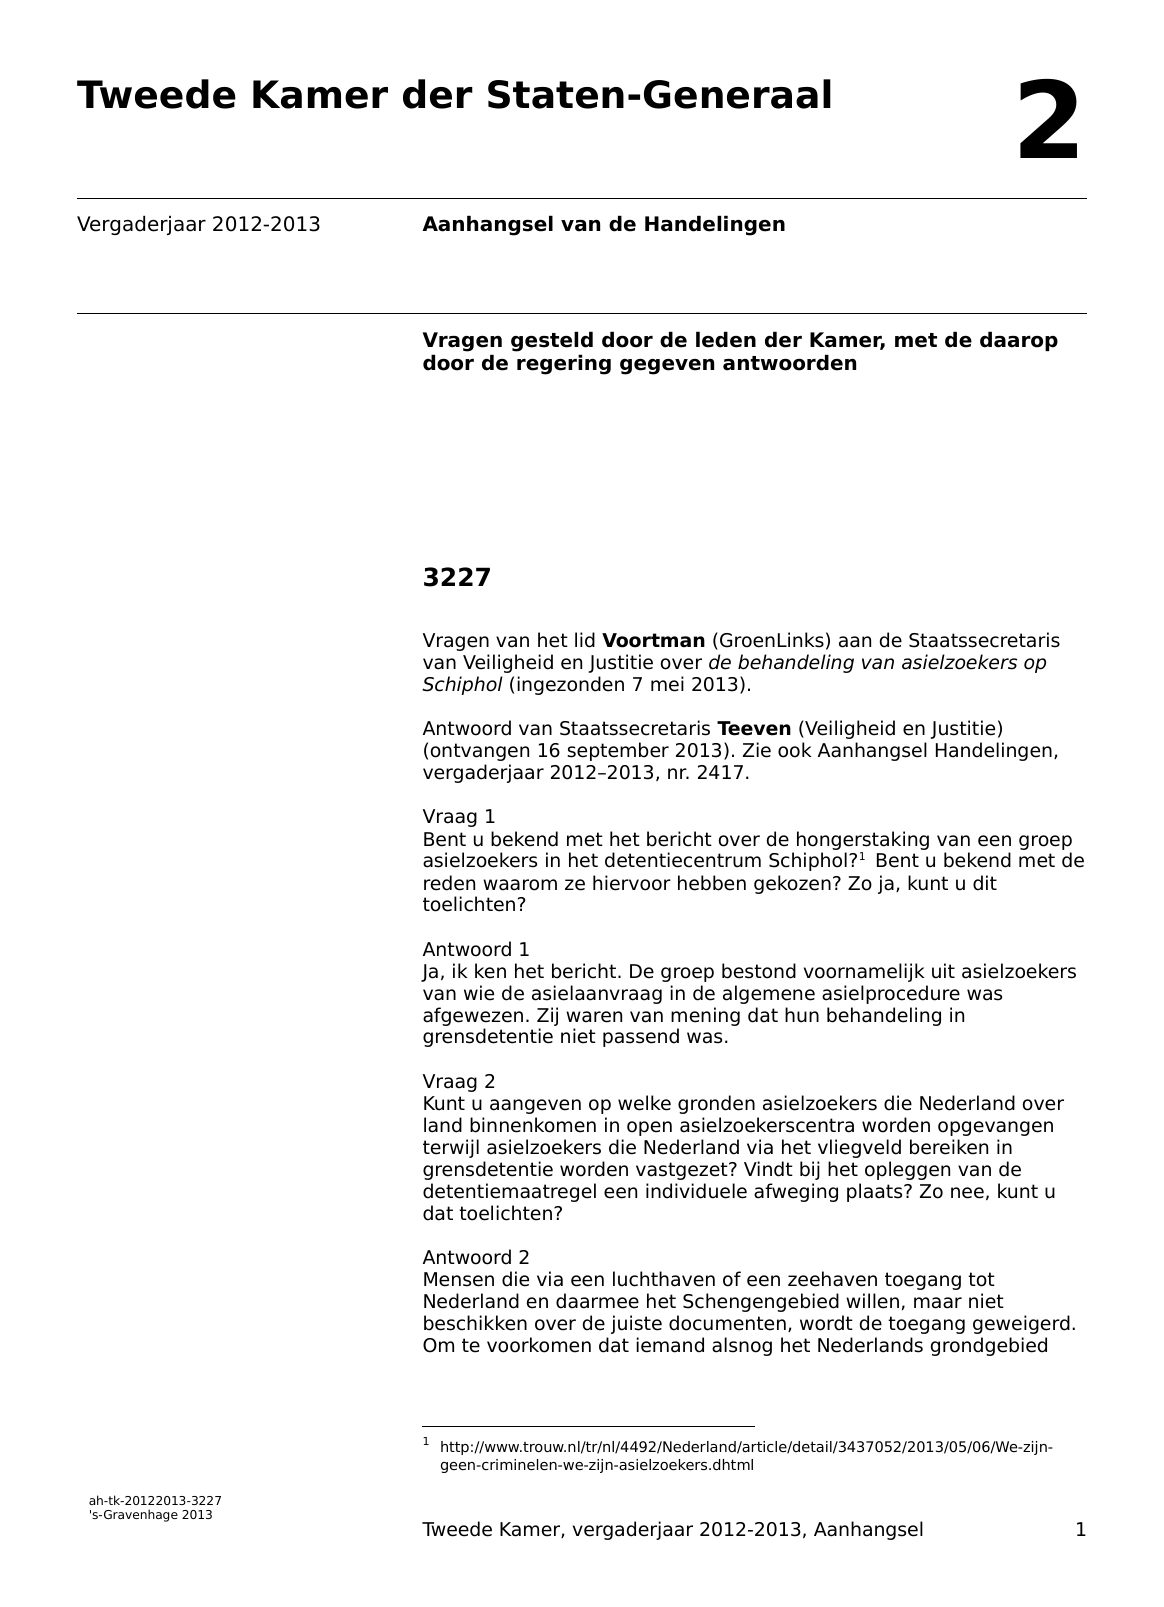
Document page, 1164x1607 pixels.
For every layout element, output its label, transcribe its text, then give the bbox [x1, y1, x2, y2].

text Ja, ik ken het bericht. De groep bestond voornamelijk uit asielzoekers van wie de asielaanvraag in de algemene asielprocedure was afgewezen. Zij waren van mening dat hun behandeling in grensdetentie niet passend was. [422, 961, 1087, 1048]
text Vraag 2 [422, 1071, 1087, 1093]
text 3227 [422, 563, 1087, 592]
text Antwoord 1 [422, 938, 1087, 961]
table_header Tweede Kamer der Staten-Generaal [77, 59, 886, 198]
text Mensen die via een luchthaven of een zeehaven toegang tot Nederland en daarmee het Schengengebied willen, maar niet beschikken over de juiste documenten, wordt de toegang geweigerd. Om te voorkomen dat iemand alsnog het Nederlands grondgebied [422, 1269, 1087, 1357]
table_cell [77, 314, 422, 375]
text Kunt u aangeven op welke gronden asielzoekers die Nederland over land binnenkomen in open asielzoekerscentra worden opgevangen terwijl asielzoekers die Nederland via het vliegveld bereiken in grensdetentie worden vastgezet? Vindt bij het opleggen van de detentiemaatregel een individuele afweging plaats? Zo nee, kunt u dat toelichten? [422, 1093, 1087, 1224]
text Antwoord 2 [422, 1247, 1087, 1269]
table_cell Vragen gesteld door de leden der Kamer, met de daarop door de regering gegeven antwoorden [422, 314, 1087, 375]
text Bent u bekend met het bericht over de hongerstaking van een groep asielzoekers in het detentiecentrum Schiphol? Bent u bekend met de reden waarom ze hiervoor hebben gekozen? Zo ja, kunt u dit toelichten? [422, 828, 1087, 916]
table_cell Aanhangsel van de Handelingen [422, 199, 1087, 313]
text 's-Gravenhage 2013 [88, 1508, 323, 1522]
table_cell Vergaderjaar 2012-2013 [77, 199, 422, 313]
text http://www.trouw.nl/tr/nl/4492/Nederland/article/detail/3437052/2013/05/06/We-zijn-geen-criminelen-we-zijn-asielzoekers.dhtml [422, 1435, 1087, 1474]
text Vragen van het lid Voortman (GroenLinks) aan de Staatssecretaris van Veiligheid en Justitie over de behandeling van asielzoekers op Schiphol (ingezonden 7 mei 2013). [422, 630, 1087, 696]
text Vraag 1 [422, 806, 1087, 828]
text ah-tk-20122013-3227 [88, 1494, 323, 1508]
text Antwoord van Staatssecretaris Teeven (Veiligheid en Justitie) (ontvangen 16 september 2013). Zie ook Aanhangsel Handelingen, vergaderjaar 2012–2013, nr. 2417. [422, 718, 1087, 784]
table_header 2 [886, 59, 1087, 198]
